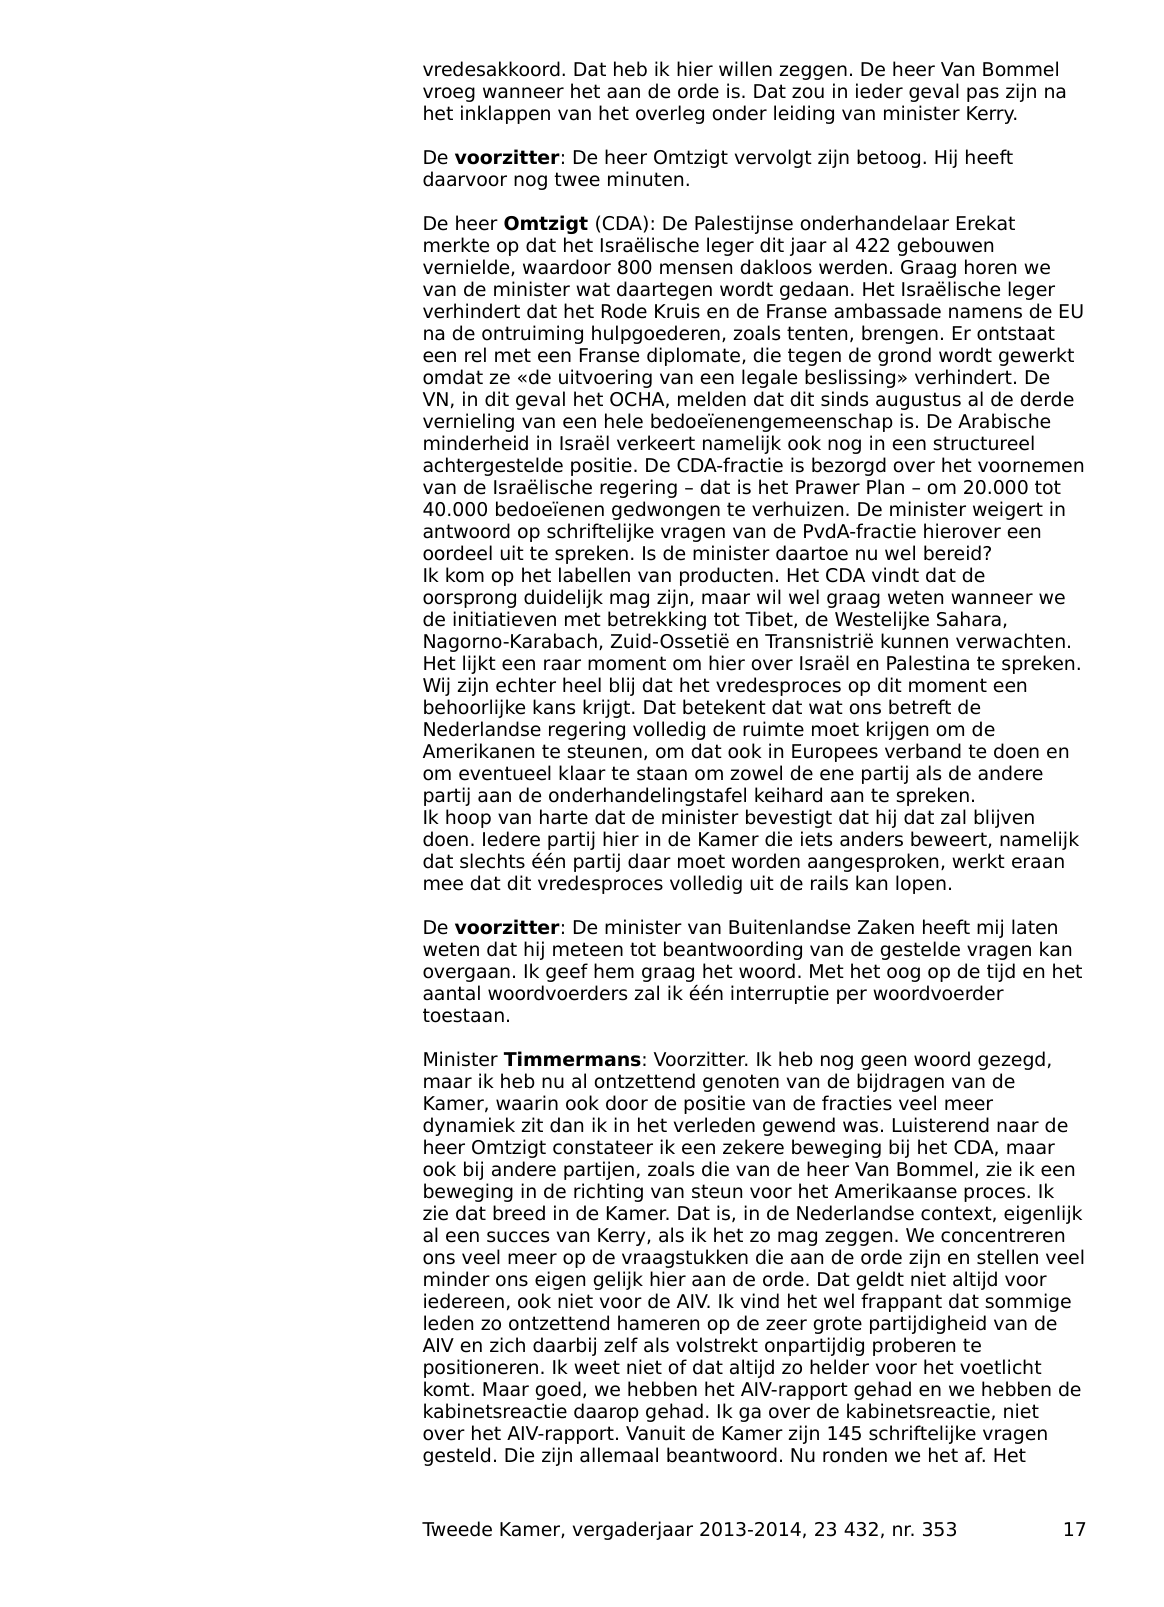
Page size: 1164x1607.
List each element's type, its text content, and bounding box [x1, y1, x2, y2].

text De voorzitter: De heer Omtzigt vervolgt zijn betoog. Hij heeft daarvoor nog twee minuten. [422, 147, 1087, 191]
text De heer Omtzigt (CDA): De Palestijnse onderhandelaar Erekat merkte op dat het Israëlische leger dit jaar al 422 gebouwen vernielde, waardoor 800 mensen dakloos werden. Graag horen we van de minister wat daartegen wordt gedaan. Het Israëlische leger verhindert dat het Rode Kruis en de Franse ambassade namens de EU na de ontruiming hulpgoederen, zoals tenten, brengen. Er ontstaat een rel met een Franse diplomate, die tegen de grond wordt gewerkt omdat ze «de uitvoering van een legale beslissing» verhindert. De VN, in dit geval het OCHA, melden dat dit sinds augustus al de derde vernieling van een hele bedoeïenengemeenschap is. De Arabische minderheid in Israël verkeert namelijk ook nog in een structureel achtergestelde positie. De CDA-fractie is bezorgd over het voornemen van de Israëlische regering – dat is het Prawer Plan – om 20.000 tot 40.000 bedoeïenen gedwongen te verhuizen. De minister weigert in antwoord op schriftelijke vragen van de PvdA-fractie hierover een oordeel uit te spreken. Is de minister daartoe nu wel bereid? [422, 213, 1087, 565]
text Het lijkt een raar moment om hier over Israël en Palestina te spreken. Wij zijn echter heel blij dat het vredesproces op dit moment een behoorlijke kans krijgt. Dat betekent dat wat ons betreft de Nederlandse regering volledig de ruimte moet krijgen om de Amerikanen te steunen, om dat ook in Europees verband te doen en om eventueel klaar te staan om zowel de ene partij als de andere partij aan de onderhandelingstafel keihard aan te spreken. [422, 653, 1087, 807]
text Minister Timmermans: Voorzitter. Ik heb nog geen woord gezegd, maar ik heb nu al ontzettend genoten van de bijdragen van de Kamer, waarin ook door de positie van de fracties veel meer dynamiek zit dan ik in het verleden gewend was. Luisterend naar de heer Omtzigt constateer ik een zekere beweging bij het CDA, maar ook bij andere partijen, zoals die van de heer Van Bommel, zie ik een beweging in de richting van steun voor het Amerikaanse proces. Ik zie dat breed in de Kamer. Dat is, in de Nederlandse context, eigenlijk al een succes van Kerry, als ik het zo mag zeggen. We concentreren ons veel meer op de vraagstukken die aan de orde zijn en stellen veel minder ons eigen gelijk hier aan de orde. Dat geldt niet altijd voor iedereen, ook niet voor de AIV. Ik vind het wel frappant dat sommige leden zo ontzettend hameren op de zeer grote partijdigheid van de AIV en zich daarbij zelf als volstrekt onpartijdig proberen te positioneren. Ik weet niet of dat altijd zo helder voor het voetlicht komt. Maar goed, we hebben het AIV-rapport gehad en we hebben de kabinetsreactie daarop gehad. Ik ga over de kabinetsreactie, niet over het AIV-rapport. Vanuit de Kamer zijn 145 schriftelijke vragen gesteld. Die zijn allemaal beantwoord. Nu ronden we het af. Het [422, 1049, 1087, 1467]
text vredesakkoord. Dat heb ik hier willen zeggen. De heer Van Bommel vroeg wanneer het aan de orde is. Dat zou in ieder geval pas zijn na het inklappen van het overleg onder leiding van minister Kerry. [422, 59, 1087, 125]
text De voorzitter: De minister van Buitenlandse Zaken heeft mij laten weten dat hij meteen tot beantwoording van de gestelde vragen kan overgaan. Ik geef hem graag het woord. Met het oog op de tijd en het aantal woordvoerders zal ik één interruptie per woordvoerder toestaan. [422, 917, 1087, 1027]
text Ik kom op het labellen van producten. Het CDA vindt dat de oorsprong duidelijk mag zijn, maar wil wel graag weten wanneer we de initiatieven met betrekking tot Tibet, de Westelijke Sahara, Nagorno-Karabach, Zuid-Ossetië en Transnistrië kunnen verwachten. [422, 565, 1087, 653]
text Ik hoop van harte dat de minister bevestigt dat hij dat zal blijven doen. Iedere partij hier in de Kamer die iets anders beweert, namelijk dat slechts één partij daar moet worden aangesproken, werkt eraan mee dat dit vredesproces volledig uit de rails kan lopen. [422, 807, 1087, 895]
